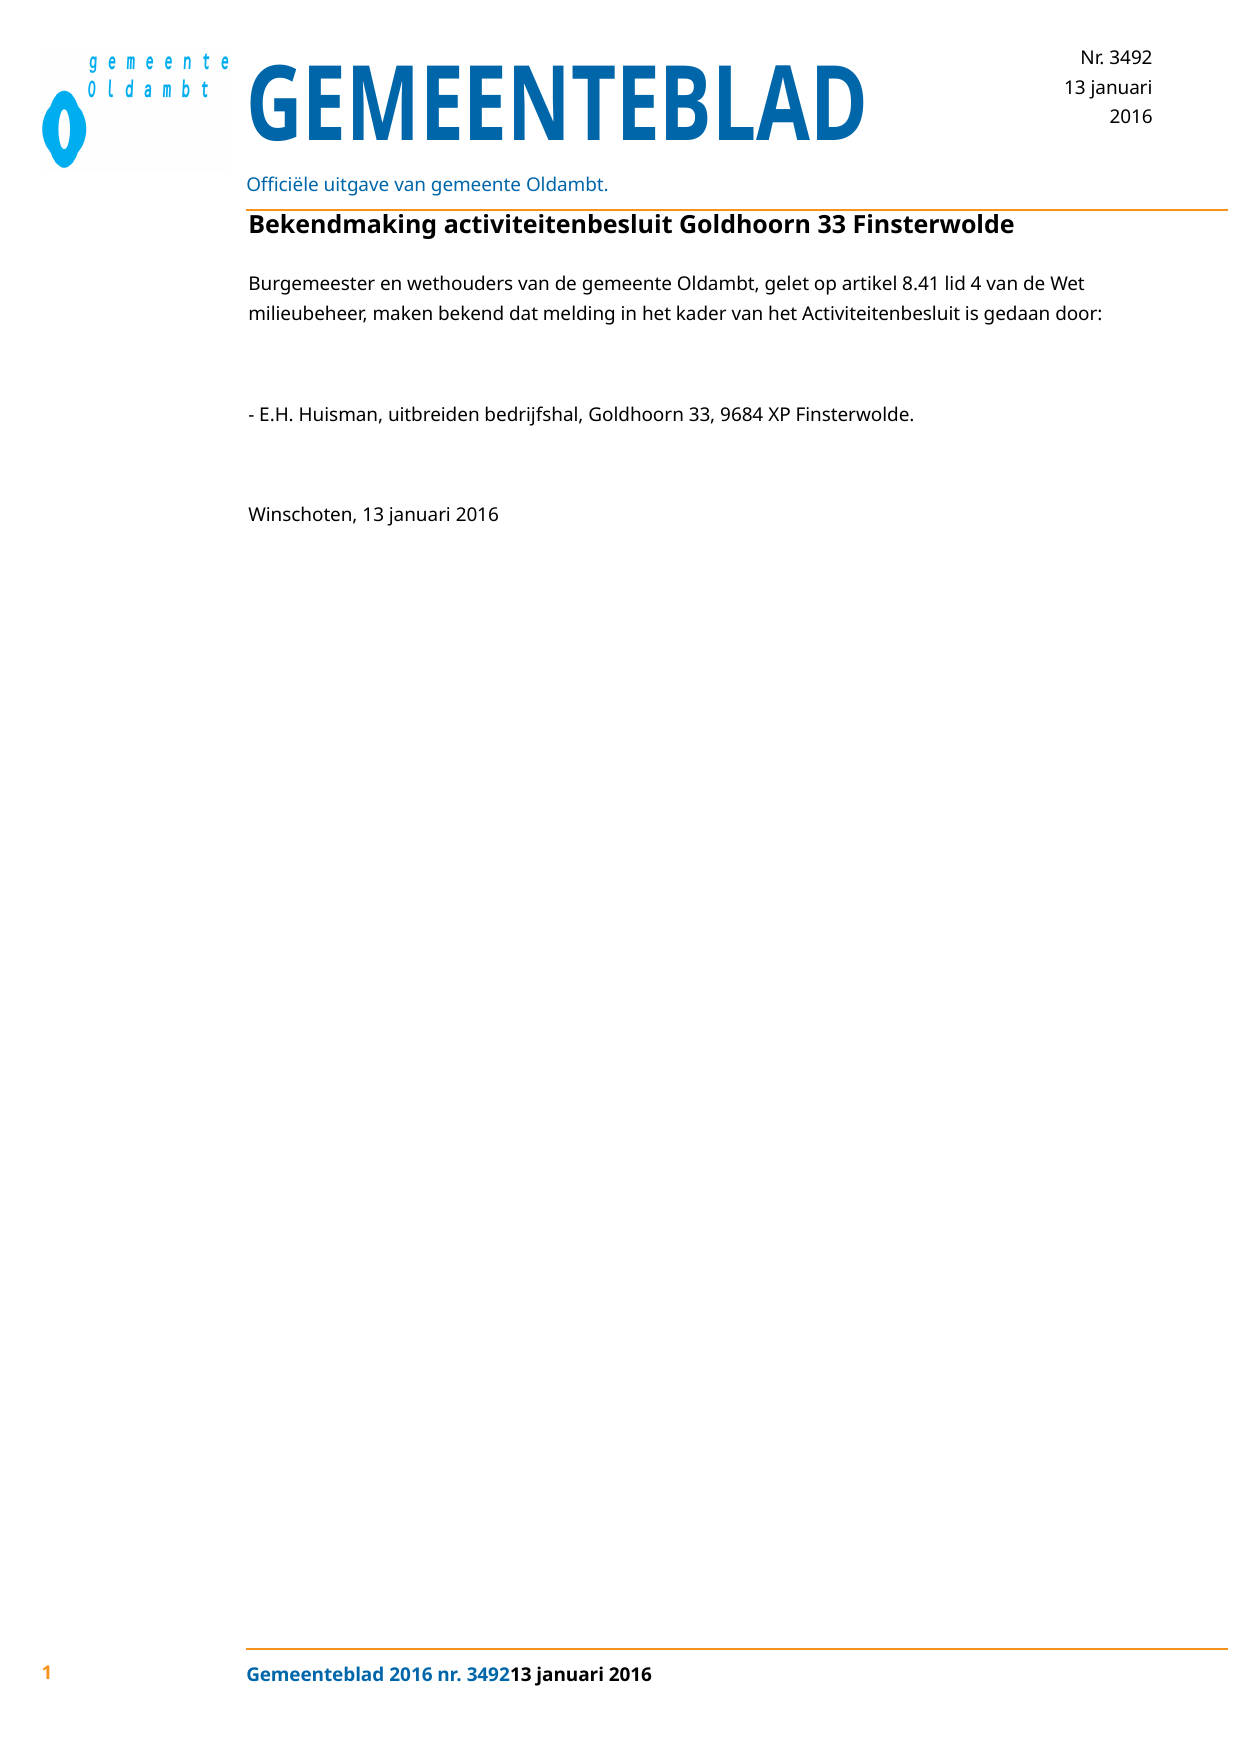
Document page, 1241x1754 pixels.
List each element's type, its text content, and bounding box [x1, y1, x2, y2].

text - E.H. Huisman, uitbreiden bedrijfshal, Goldhoorn 33, 9684 XP Finsterwolde. [248, 401, 1152, 426]
text Winschoten, 13 januari 2016 [248, 502, 1152, 527]
text Bekendmaking activiteitenbesluit Goldhoorn 33 Finsterwolde [248, 211, 1152, 241]
picture [41, 47, 231, 172]
text Burgemeester en wethouders van de gemeente Oldambt, gelet op artikel 8.41 lid 4 van de Wet milieubeheer, maken bekend dat melding in het kader van het Activiteitenbesluit is gedaan door: [248, 270, 1152, 326]
